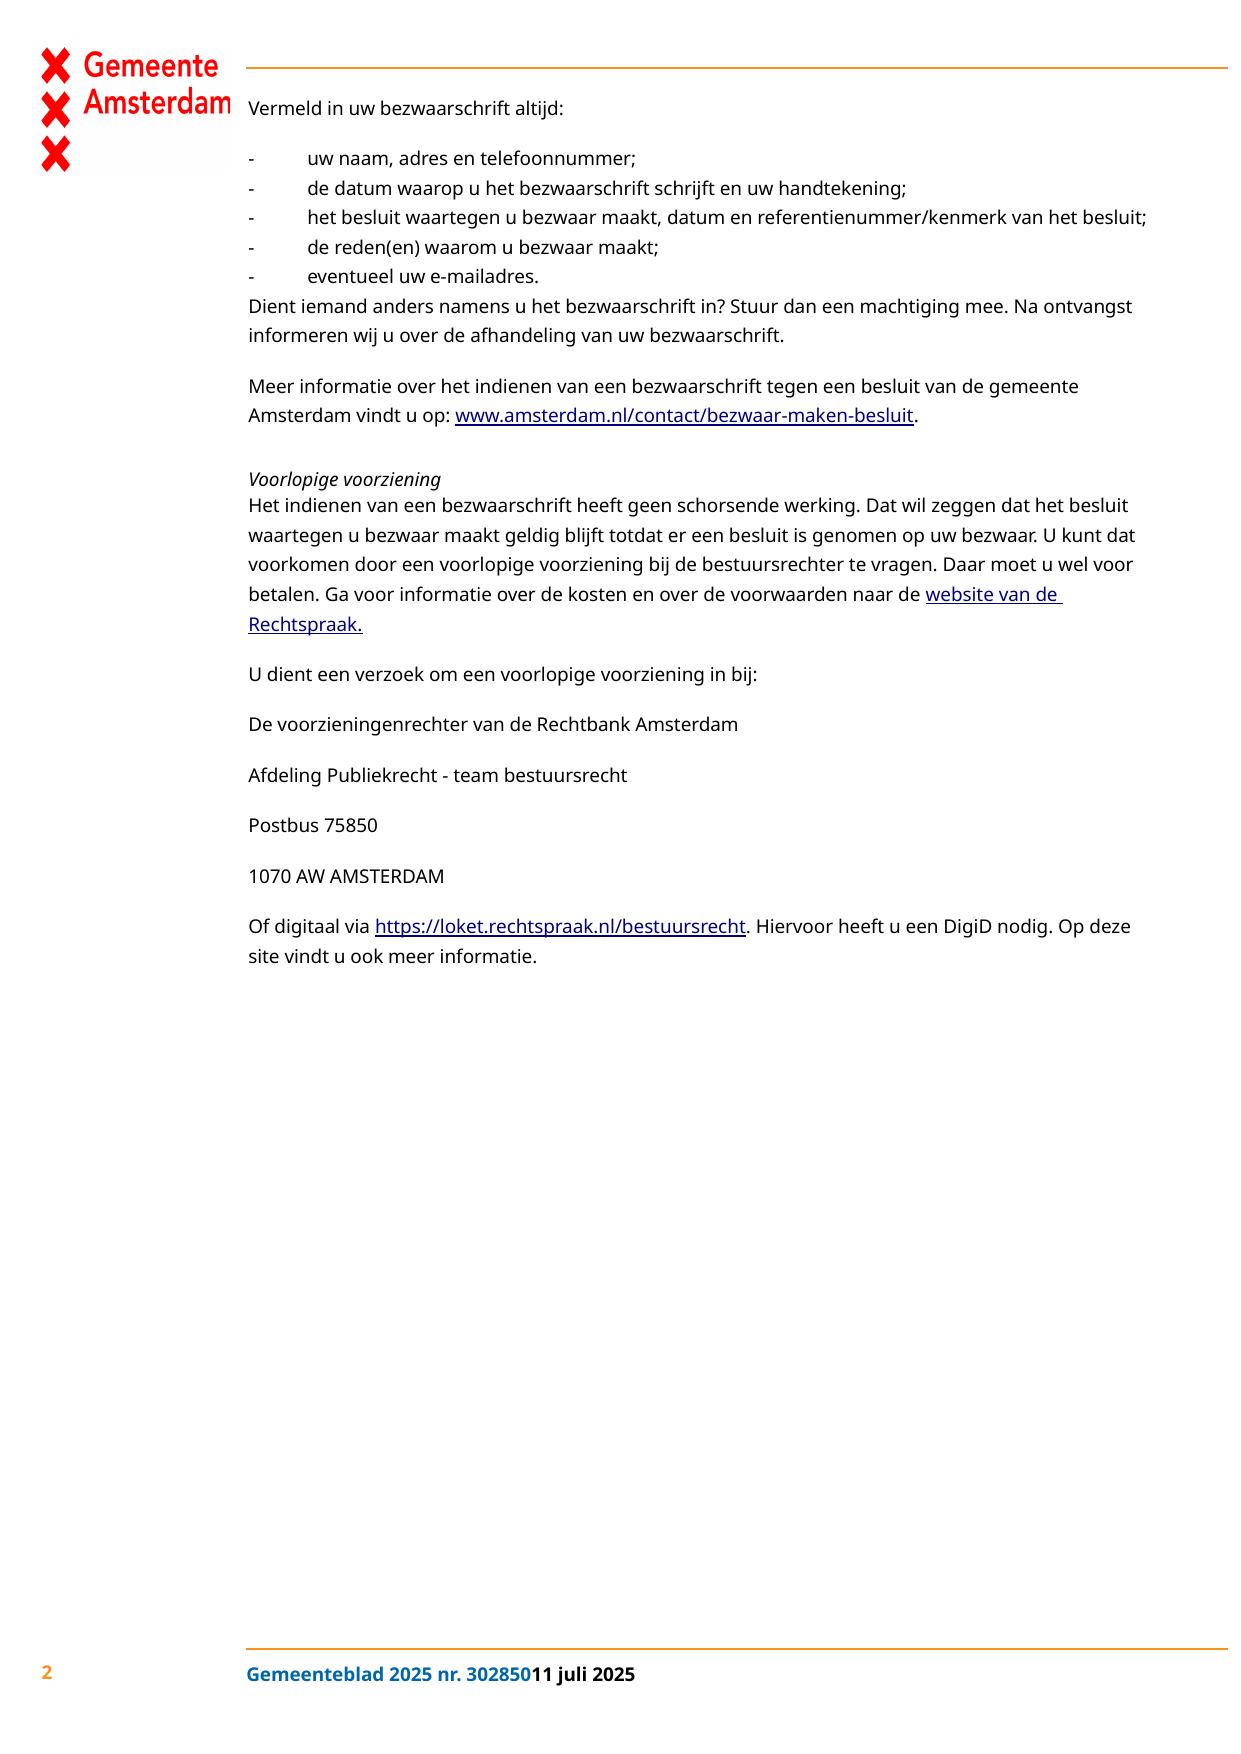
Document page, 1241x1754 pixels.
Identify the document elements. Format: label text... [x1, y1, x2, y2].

text De voorzieningenrechter van de Rechtbank Amsterdam [248, 712, 1152, 737]
text Voorlopige voorziening [248, 467, 1152, 492]
list uw naam, adres en telefoonnummer; [248, 145, 1152, 171]
text Postbus 75850 [248, 812, 1152, 838]
text 1070 AW AMSTERDAM [248, 863, 1152, 888]
picture [41, 47, 231, 172]
list het besluit waartegen u bezwaar maakt, datum en referentienummer/kenmerk van het besluit; [248, 204, 1152, 230]
text Vermeld in uw bezwaarschrift altijd: [248, 95, 1152, 121]
text Meer informatie over het indienen van een bezwaarschrift tegen een besluit van de gemeente Amsterdam vindt u op: www.amsterdam.nl/contact/bezwaar-maken-besluit. [248, 373, 1152, 428]
text U dient een verzoek om een voorlopige voorziening in bij: [248, 661, 1152, 687]
text Afdeling Publiekrecht - team bestuursrecht [248, 762, 1152, 788]
list eventueel uw e-mailadres. [248, 263, 1152, 289]
text Of digitaal via https://loket.rechtspraak.nl/bestuursrecht. Hiervoor heeft u een DigiD nodig. Op deze site vindt u ook meer informatie. [248, 913, 1152, 968]
list de reden(en) waarom u bezwaar maakt; [248, 234, 1152, 260]
text Dient iemand anders namens u het bezwaarschrift in? Stuur dan een machtiging mee. Na ontvangst informeren wij u over de afhandeling van uw bezwaarschrift. [248, 293, 1152, 348]
list de datum waarop u het bezwaarschrift schrijft en uw handtekening; [248, 175, 1152, 201]
text Het indienen van een bezwaarschrift heeft geen schorsende werking. Dat wil zeggen dat het besluit waartegen u bezwaar maakt geldig blijft totdat er een besluit is genomen op uw bezwaar. U kunt dat voorkomen door een voorlopige voorziening bij de bestuursrechter te vragen. Daar moet u wel voor betalen. Ga voor informatie over de kosten en over de voorwaarden naar de website van de Rechtspraak. [248, 492, 1152, 636]
